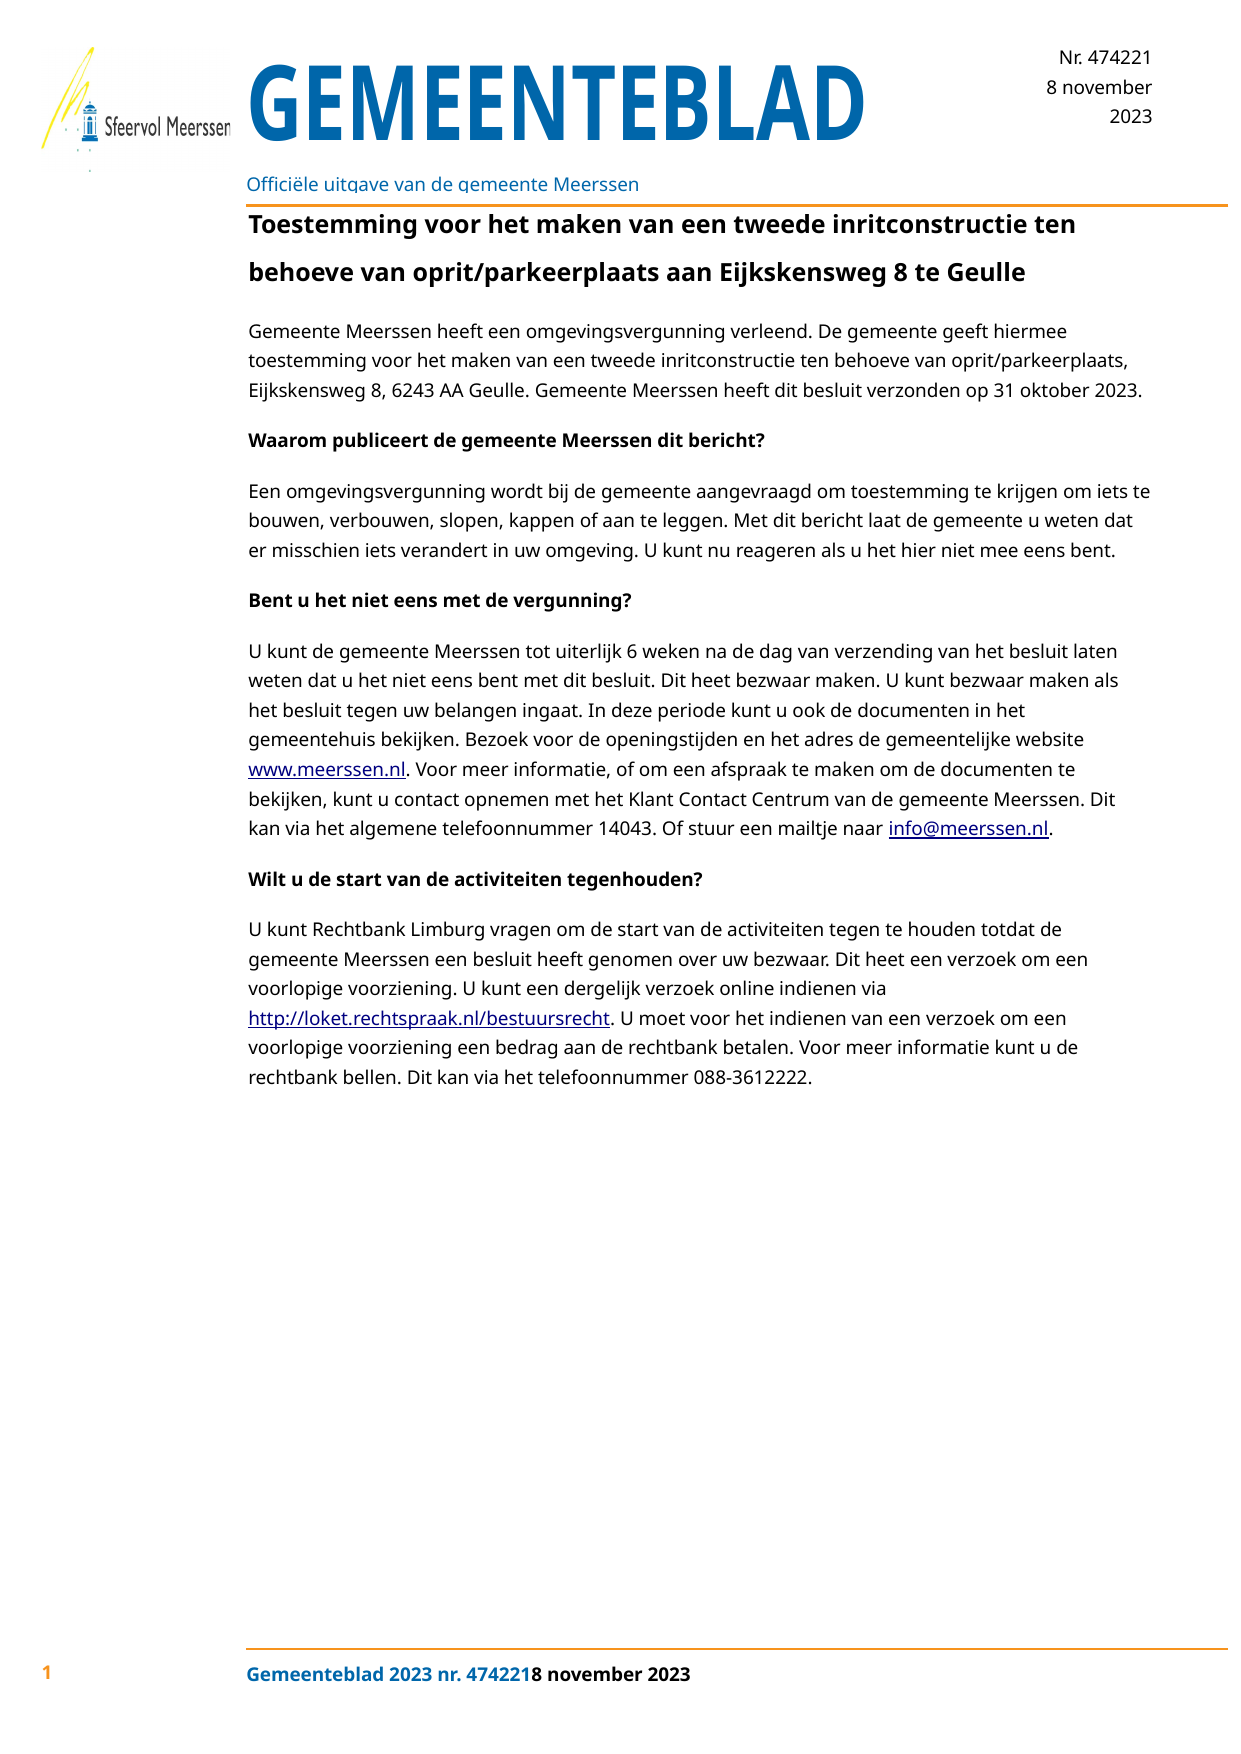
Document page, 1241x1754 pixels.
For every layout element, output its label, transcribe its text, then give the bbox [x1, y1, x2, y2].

text Toestemming voor het maken van een tweede inritconstructie ten behoeve van oprit/parkeerplaats aan Eijkskensweg 8 te Geulle [248, 207, 1152, 288]
picture [41, 47, 231, 172]
text Wilt u de start van de activiteiten tegenhouden? [248, 866, 1152, 892]
text U kunt Rechtbank Limburg vragen om de start van de activiteiten tegen te houden totdat de gemeente Meerssen een besluit heeft genomen over uw bezwaar. Dit heet een verzoek om een voorlopige voorziening. U kunt een dergelijk verzoek online indienen via http://loket.rechtspraak.nl/bestuursrecht. U moet voor het indienen van een verzoek om een voorlopige voorziening een bedrag aan de rechtbank betalen. Voor meer informatie kunt u de rechtbank bellen. Dit kan via het telefoonnummer 088-3612222. [248, 916, 1152, 1090]
text Waarom publiceert de gemeente Meerssen dit bericht? [248, 427, 1152, 453]
text U kunt de gemeente Meerssen tot uiterlijk 6 weken na de dag van verzending van het besluit laten weten dat u het niet eens bent met dit besluit. Dit heet bezwaar maken. U kunt bezwaar maken als het besluit tegen uw belangen ingaat. In deze periode kunt u ook de documenten in het gemeentehuis bekijken. Bezoek voor de openingstijden en het adres de gemeentelijke website www.meerssen.nl. Voor meer informatie, of om een afspraak te maken om de documenten te bekijken, kunt u contact opnemen met het Klant Contact Centrum van de gemeente Meerssen. Dit kan via het algemene telefoonnummer 14043. Of stuur een mailtje naar info@meerssen.nl. [248, 638, 1152, 841]
text Een omgevingsvergunning wordt bij de gemeente aangevraagd om toestemming te krijgen om iets te bouwen, verbouwen, slopen, kappen of aan te leggen. Met dit bericht laat de gemeente u weten dat er misschien iets verandert in uw omgeving. U kunt nu reageren als u het hier niet mee eens bent. [248, 478, 1152, 563]
text Gemeente Meerssen heeft een omgevingsvergunning verleend. De gemeente geeft hiermee toestemming voor het maken van een tweede inritconstructie ten behoeve van oprit/parkeerplaats, Eijkskensweg 8, 6243 AA Geulle. Gemeente Meerssen heeft dit besluit verzonden op 31 oktober 2023. [248, 318, 1152, 403]
text Bent u het niet eens met de vergunning? [248, 587, 1152, 613]
